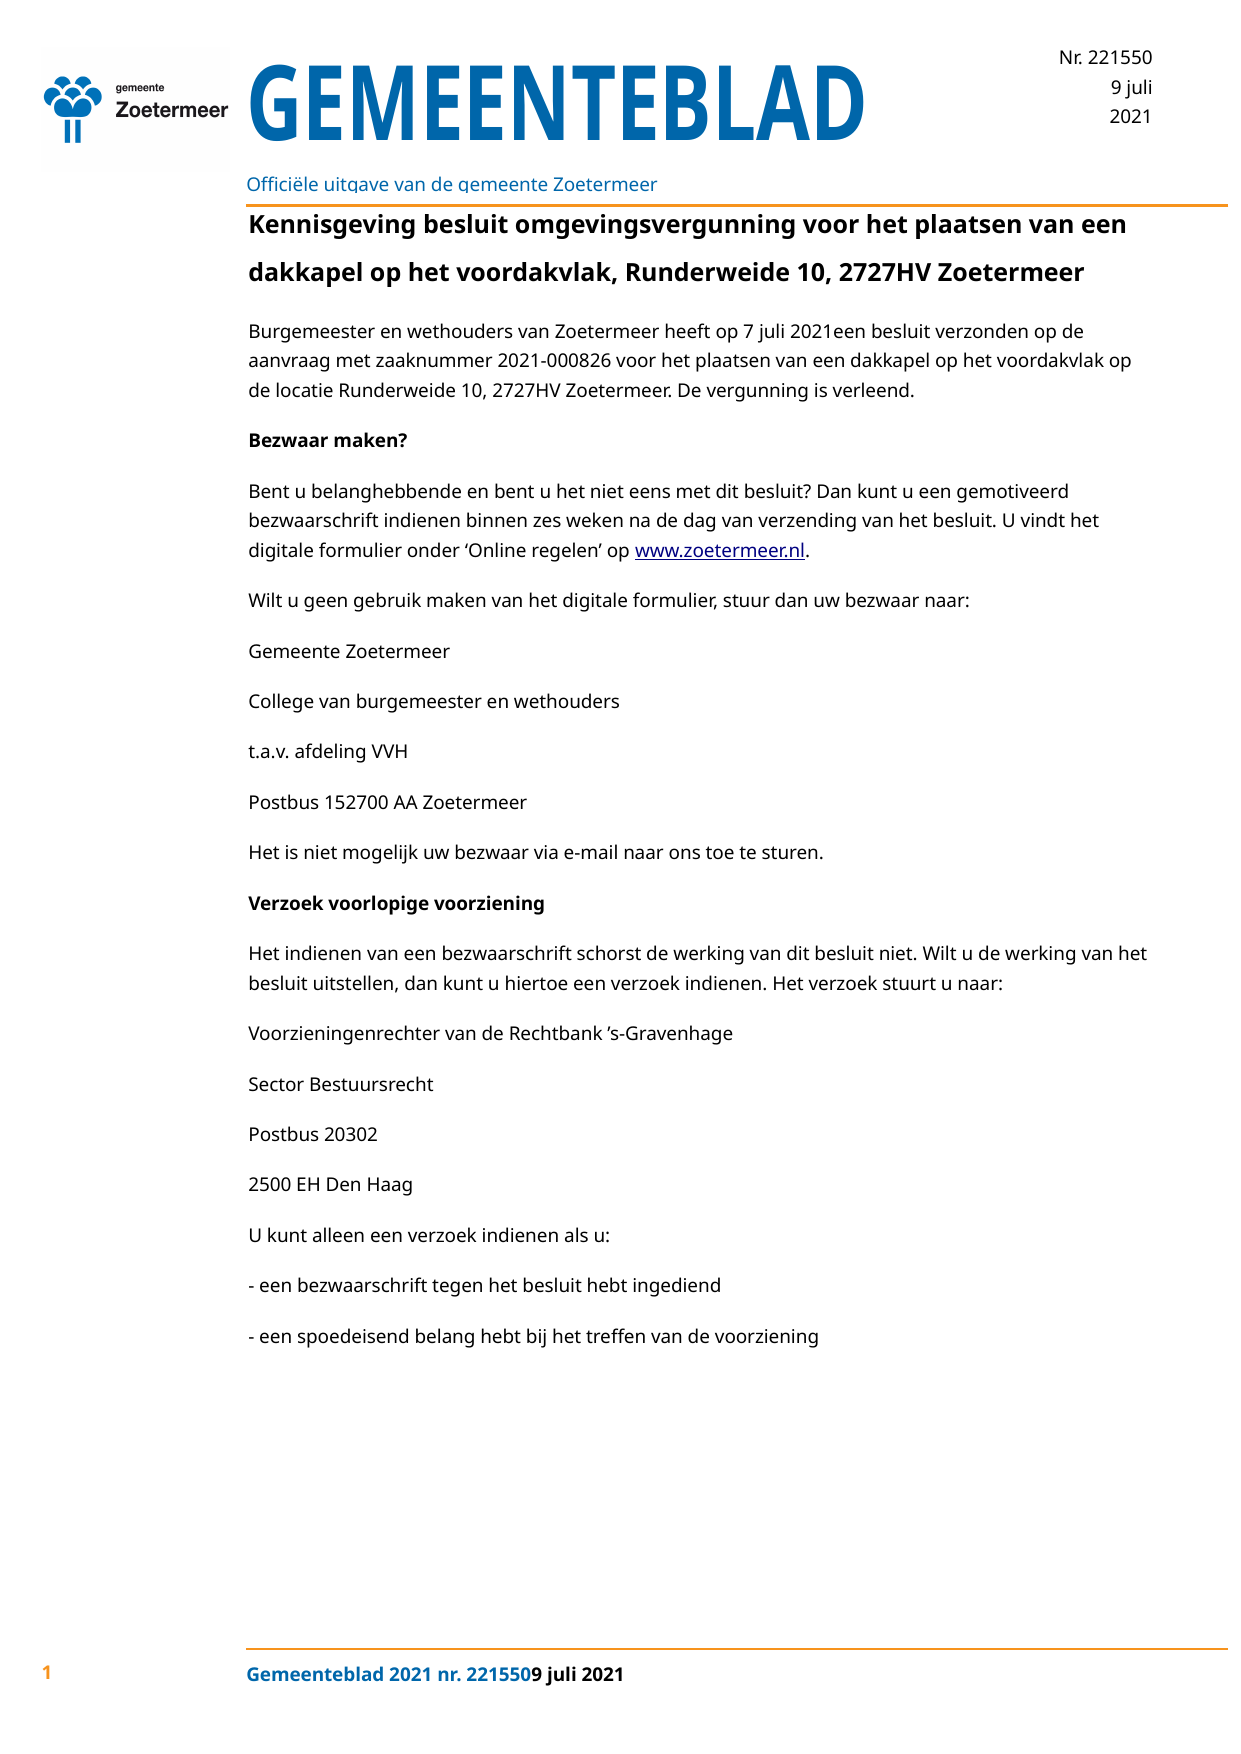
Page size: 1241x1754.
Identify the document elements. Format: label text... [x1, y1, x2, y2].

text Bezwaar maken? [248, 427, 1152, 453]
text Bent u belanghebbende en bent u het niet eens met dit besluit? Dan kunt u een gemotiveerd bezwaarschrift indienen binnen zes weken na de dag van verzending van het besluit. U vindt het digitale formulier onder ‘Online regelen’ op www.zoetermeer.nl. [248, 478, 1152, 563]
text - een bezwaarschrift tegen het besluit hebt ingediend [248, 1272, 1152, 1298]
text Voorzieningenrechter van de Rechtbank ’s-Gravenhage [248, 1020, 1152, 1046]
picture [41, 47, 231, 172]
text Het indienen van een bezwaarschrift schorst de werking van dit besluit niet. Wilt u de werking van het besluit uitstellen, dan kunt u hiertoe een verzoek indienen. Het verzoek stuurt u naar: [248, 940, 1152, 996]
text Verzoek voorlopige voorziening [248, 890, 1152, 916]
text Sector Bestuursrecht [248, 1071, 1152, 1097]
text Postbus 152700 AA Zoetermeer [248, 789, 1152, 815]
text Het is niet mogelijk uw bezwaar via e-mail naar ons toe te sturen. [248, 839, 1152, 865]
text Wilt u geen gebruik maken van het digitale formulier, stuur dan uw bezwaar naar: [248, 587, 1152, 613]
text Gemeente Zoetermeer [248, 638, 1152, 664]
text Burgemeester en wethouders van Zoetermeer heeft op 7 juli 2021een besluit verzonden op de aanvraag met zaaknummer 2021-000826 voor het plaatsen van een dakkapel op het voordakvlak op de locatie Runderweide 10, 2727HV Zoetermeer. De vergunning is verleend. [248, 318, 1152, 403]
text Kennisgeving besluit omgevingsvergunning voor het plaatsen van een dakkapel op het voordakvlak, Runderweide 10, 2727HV Zoetermeer [248, 207, 1152, 288]
text U kunt alleen een verzoek indienen als u: [248, 1222, 1152, 1248]
text 2500 EH Den Haag [248, 1172, 1152, 1197]
text - een spoedeisend belang hebt bij het treffen van de voorziening [248, 1323, 1152, 1349]
text Postbus 20302 [248, 1121, 1152, 1147]
text t.a.v. afdeling VVH [248, 739, 1152, 764]
text College van burgemeester en wethouders [248, 688, 1152, 714]
